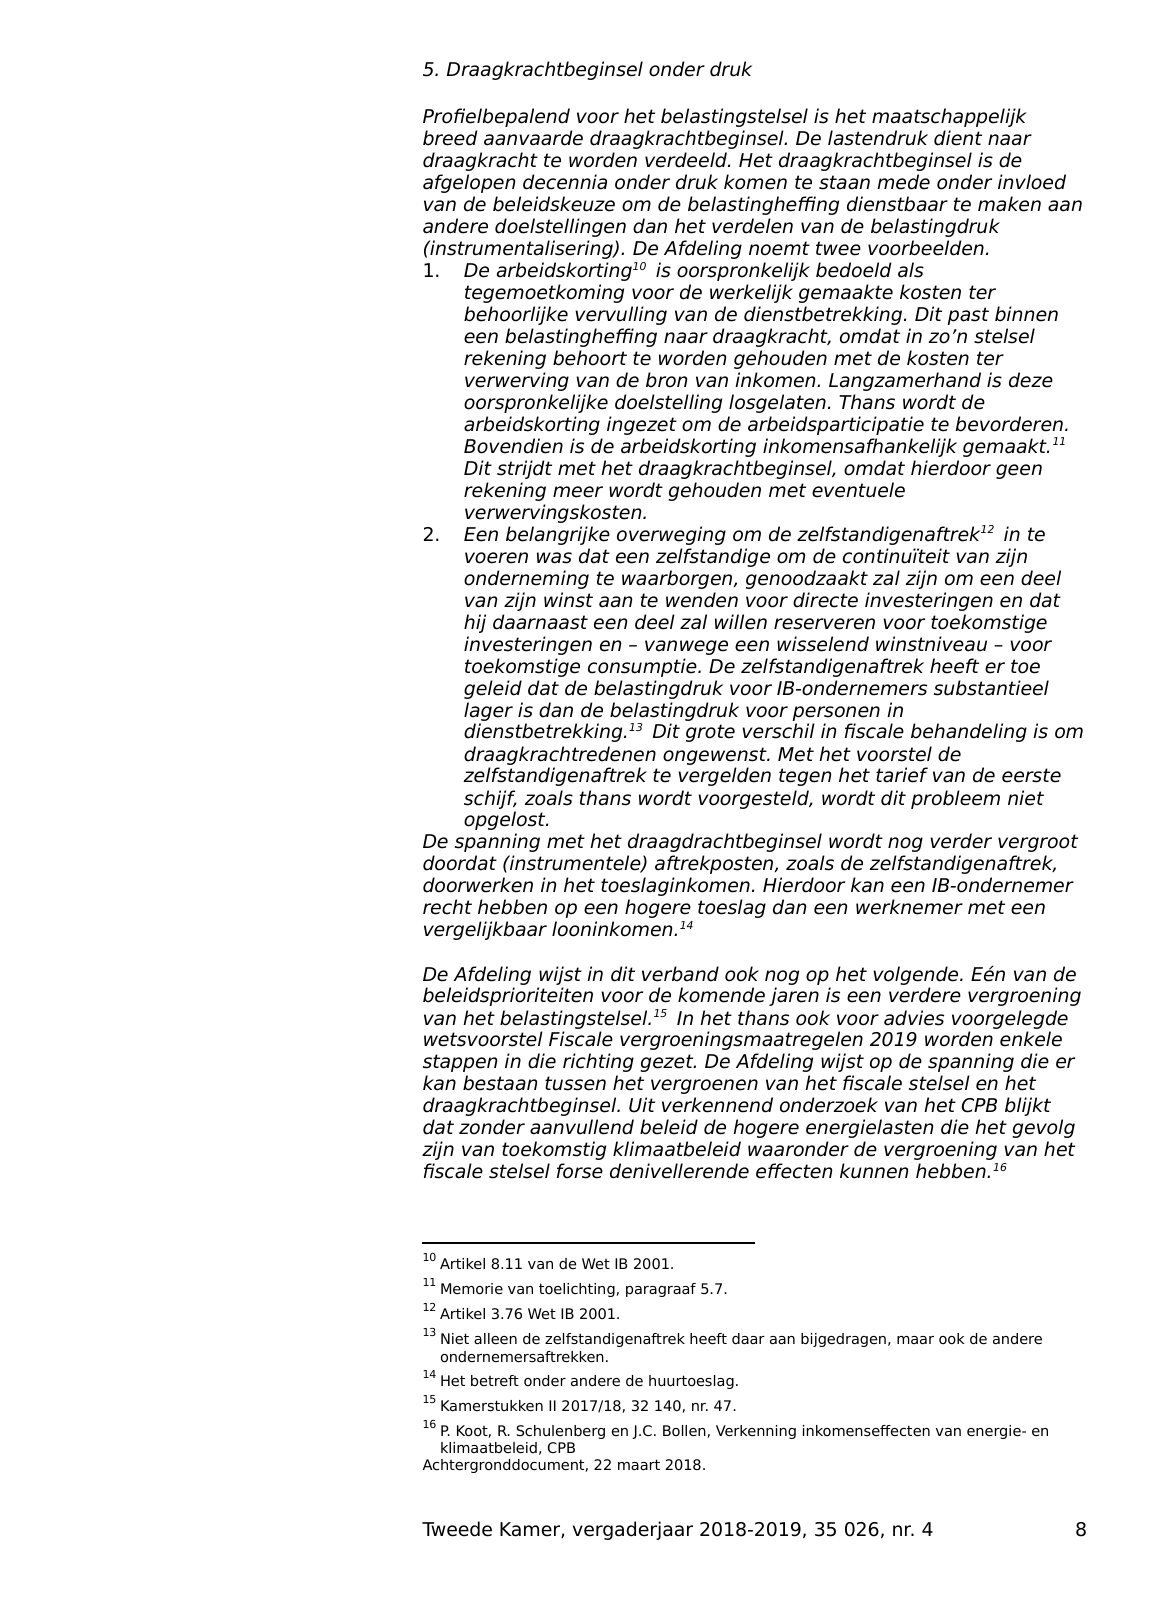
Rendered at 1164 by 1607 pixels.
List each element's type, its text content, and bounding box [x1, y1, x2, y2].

text Artikel 8.11 van de Wet IB 2001. [422, 1252, 1087, 1274]
text Het betreft onder andere de huurtoeslag. [422, 1368, 1087, 1391]
text Kamerstukken II 2017/18, 32 140, nr. 47. [422, 1393, 1087, 1416]
subtitle 5. Draagkrachtbeginsel onder druk [422, 59, 1087, 81]
text Memorie van toelichting, paragraaf 5.7. [422, 1277, 1087, 1299]
text 1. De arbeidskorting is oorspronkelijk bedoeld als tegemoetkoming voor de werkelijk gemaakte kosten ter behoorlijke vervulling van de dienstbetrekking. Dit past binnen een belastingheffing naar draagkracht, omdat in zo’n stelsel rekening behoort te worden gehouden met de kosten ter verwerving van de bron van inkomen. Langzamerhand is deze oorspronkelijke doelstelling losgelaten. Thans wordt de arbeidskorting ingezet om de arbeidsparticipatie te bevorderen. Bovendien is de arbeidskorting inkomensafhankelijk gemaakt. Dit strijdt met het draagkrachtbeginsel, omdat hierdoor geen rekening meer wordt gehouden met eventuele verwervingskosten. [422, 260, 1087, 524]
text De Afdeling wijst in dit verband ook nog op het volgende. Eén van de beleidsprioriteiten voor de komende jaren is een verdere vergroening van het belastingstelsel. In het thans ook voor advies voorgelegde wetsvoorstel Fiscale vergroeningsmaatregelen 2019 worden enkele stappen in die richting gezet. De Afdeling wijst op de spanning die er kan bestaan tussen het vergroenen van het fiscale stelsel en het draagkrachtbeginsel. Uit verkennend onderzoek van het CPB blijkt dat zonder aanvullend beleid de hogere energielasten die het gevolg zijn van toekomstig klimaatbeleid waaronder de vergroening van het fiscale stelsel forse denivellerende effecten kunnen hebben. [422, 963, 1087, 1183]
text 2. Een belangrijke overweging om de zelfstandigenaftrek in te voeren was dat een zelfstandige om de continuïteit van zijn onderneming te waarborgen, genoodzaakt zal zijn om een deel van zijn winst aan te wenden voor directe investeringen en dat hij daarnaast een deel zal willen reserveren voor toekomstige investeringen en – vanwege een wisselend winstniveau – voor toekomstige consumptie. De zelfstandigenaftrek heeft er toe geleid dat de belastingdruk voor IB-ondernemers substantieel lager is dan de belastingdruk voor personen in dienstbetrekking. Dit grote verschil in fiscale behandeling is om draagkrachtredenen ongewenst. Met het voorstel de zelfstandigenaftrek te vergelden tegen het tarief van de eerste schijf, zoals thans wordt voorgesteld, wordt dit probleem niet opgelost. [422, 524, 1087, 831]
text Achtergronddocument, 22 maart 2018. [422, 1457, 1087, 1474]
text De spanning met het draagdrachtbeginsel wordt nog verder vergroot doordat (instrumentele) aftrekposten, zoals de zelfstandigenaftrek, doorwerken in het toeslaginkomen. Hierdoor kan een IB-ondernemer recht hebben op een hogere toeslag dan een werknemer met een vergelijkbaar looninkomen. [422, 831, 1087, 941]
text Profielbepalend voor het belastingstelsel is het maatschappelijk breed aanvaarde draagkrachtbeginsel. De lastendruk dient naar draagkracht te worden verdeeld. Het draagkrachtbeginsel is de afgelopen decennia onder druk komen te staan mede onder invloed van de beleidskeuze om de belastingheffing dienstbaar te maken aan andere doelstellingen dan het verdelen van de belastingdruk (instrumentalisering). De Afdeling noemt twee voorbeelden. [422, 106, 1087, 260]
text Artikel 3.76 Wet IB 2001. [422, 1302, 1087, 1324]
text Niet alleen de zelfstandigenaftrek heeft daar aan bijgedragen, maar ook de andere ondernemersaftrekken. [422, 1327, 1087, 1366]
text P. Koot, R. Schulenberg en J.C. Bollen, Verkenning inkomenseffecten van energie- en klimaatbeleid, CPB [422, 1418, 1087, 1457]
